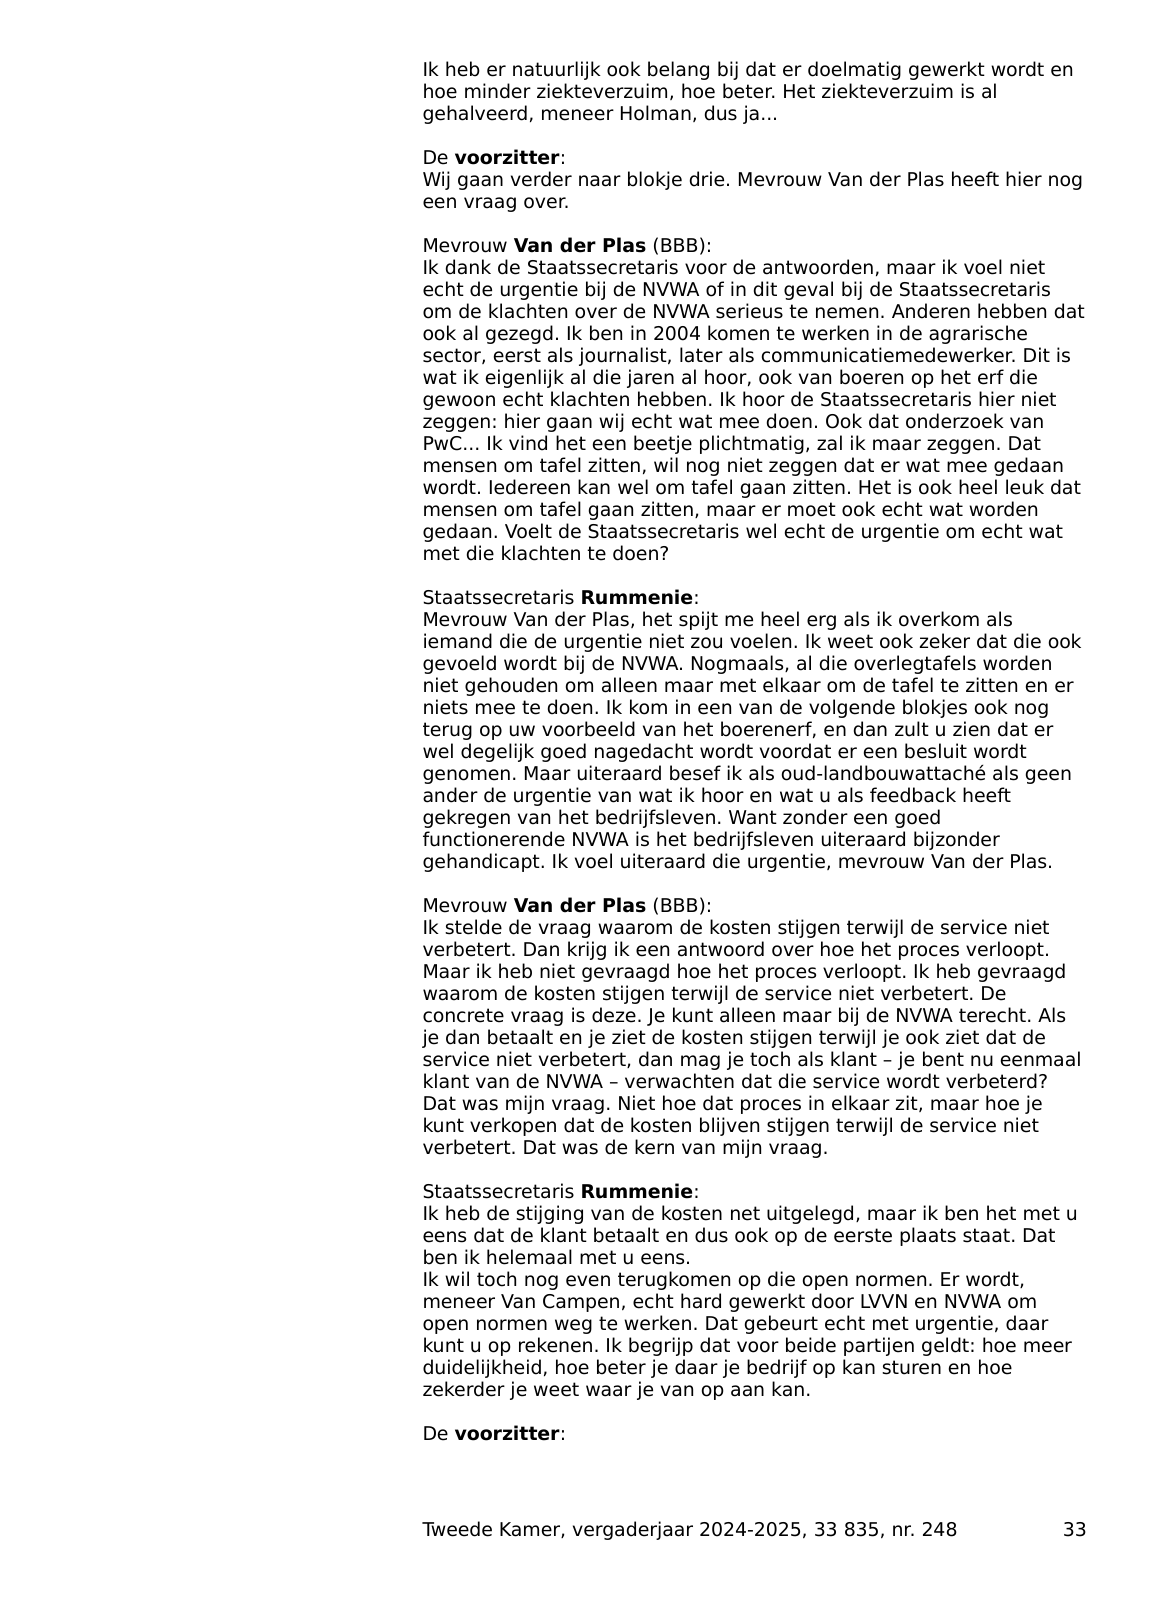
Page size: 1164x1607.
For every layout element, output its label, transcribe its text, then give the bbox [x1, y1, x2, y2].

text Ik dank de Staatssecretaris voor de antwoorden, maar ik voel niet echt de urgentie bij de NVWA of in dit geval bij de Staatssecretaris om de klachten over de NVWA serieus te nemen. Anderen hebben dat ook al gezegd. Ik ben in 2004 komen te werken in de agrarische sector, eerst als journalist, later als communicatiemedewerker. Dit is wat ik eigenlijk al die jaren al hoor, ook van boeren op het erf die gewoon echt klachten hebben. Ik hoor de Staatssecretaris hier niet zeggen: hier gaan wij echt wat mee doen. Ook dat onderzoek van PwC... Ik vind het een beetje plichtmatig, zal ik maar zeggen. Dat mensen om tafel zitten, wil nog niet zeggen dat er wat mee gedaan wordt. Iedereen kan wel om tafel gaan zitten. Het is ook heel leuk dat mensen om tafel gaan zitten, maar er moet ook echt wat worden gedaan. Voelt de Staatssecretaris wel echt de urgentie om echt wat met die klachten te doen? [422, 257, 1087, 565]
text Mevrouw Van der Plas, het spijt me heel erg als ik overkom als iemand die de urgentie niet zou voelen. Ik weet ook zeker dat die ook gevoeld wordt bij de NVWA. Nogmaals, al die overlegtafels worden niet gehouden om alleen maar met elkaar om de tafel te zitten en er niets mee te doen. Ik kom in een van de volgende blokjes ook nog terug op uw voorbeeld van het boerenerf, en dan zult u zien dat er wel degelijk goed nagedacht wordt voordat er een besluit wordt genomen. Maar uiteraard besef ik als oud-landbouwattaché als geen ander de urgentie van wat ik hoor en wat u als feedback heeft gekregen van het bedrijfsleven. Want zonder een goed functionerende NVWA is het bedrijfsleven uiteraard bijzonder gehandicapt. Ik voel uiteraard die urgentie, mevrouw Van der Plas. [422, 609, 1087, 873]
text Ik heb de stijging van de kosten net uitgelegd, maar ik ben het met u eens dat de klant betaalt en dus ook op de eerste plaats staat. Dat ben ik helemaal met u eens. [422, 1203, 1087, 1269]
text Wij gaan verder naar blokje drie. Mevrouw Van der Plas heeft hier nog een vraag over. [422, 169, 1087, 213]
text Ik heb er natuurlijk ook belang bij dat er doelmatig gewerkt wordt en hoe minder ziekteverzuim, hoe beter. Het ziekteverzuim is al gehalveerd, meneer Holman, dus ja... [422, 59, 1087, 125]
text Ik stelde de vraag waarom de kosten stijgen terwijl de service niet verbetert. Dan krijg ik een antwoord over hoe het proces verloopt. Maar ik heb niet gevraagd hoe het proces verloopt. Ik heb gevraagd waarom de kosten stijgen terwijl de service niet verbetert. De concrete vraag is deze. Je kunt alleen maar bij de NVWA terecht. Als je dan betaalt en je ziet de kosten stijgen terwijl je ook ziet dat de service niet verbetert, dan mag je toch als klant – je bent nu eenmaal klant van de NVWA – verwachten dat die service wordt verbeterd? Dat was mijn vraag. Niet hoe dat proces in elkaar zit, maar hoe je kunt verkopen dat de kosten blijven stijgen terwijl de service niet verbetert. Dat was de kern van mijn vraag. [422, 917, 1087, 1159]
text Staatssecretaris Rummenie: [422, 587, 1087, 609]
text De voorzitter: [422, 1423, 1087, 1445]
text Ik wil toch nog even terugkomen op die open normen. Er wordt, meneer Van Campen, echt hard gewerkt door LVVN en NVWA om open normen weg te werken. Dat gebeurt echt met urgentie, daar kunt u op rekenen. Ik begrijp dat voor beide partijen geldt: hoe meer duidelijkheid, hoe beter je daar je bedrijf op kan sturen en hoe zekerder je weet waar je van op aan kan. [422, 1269, 1087, 1401]
text Mevrouw Van der Plas (BBB): [422, 235, 1087, 257]
text Mevrouw Van der Plas (BBB): [422, 895, 1087, 917]
text De voorzitter: [422, 147, 1087, 169]
text Staatssecretaris Rummenie: [422, 1181, 1087, 1203]
